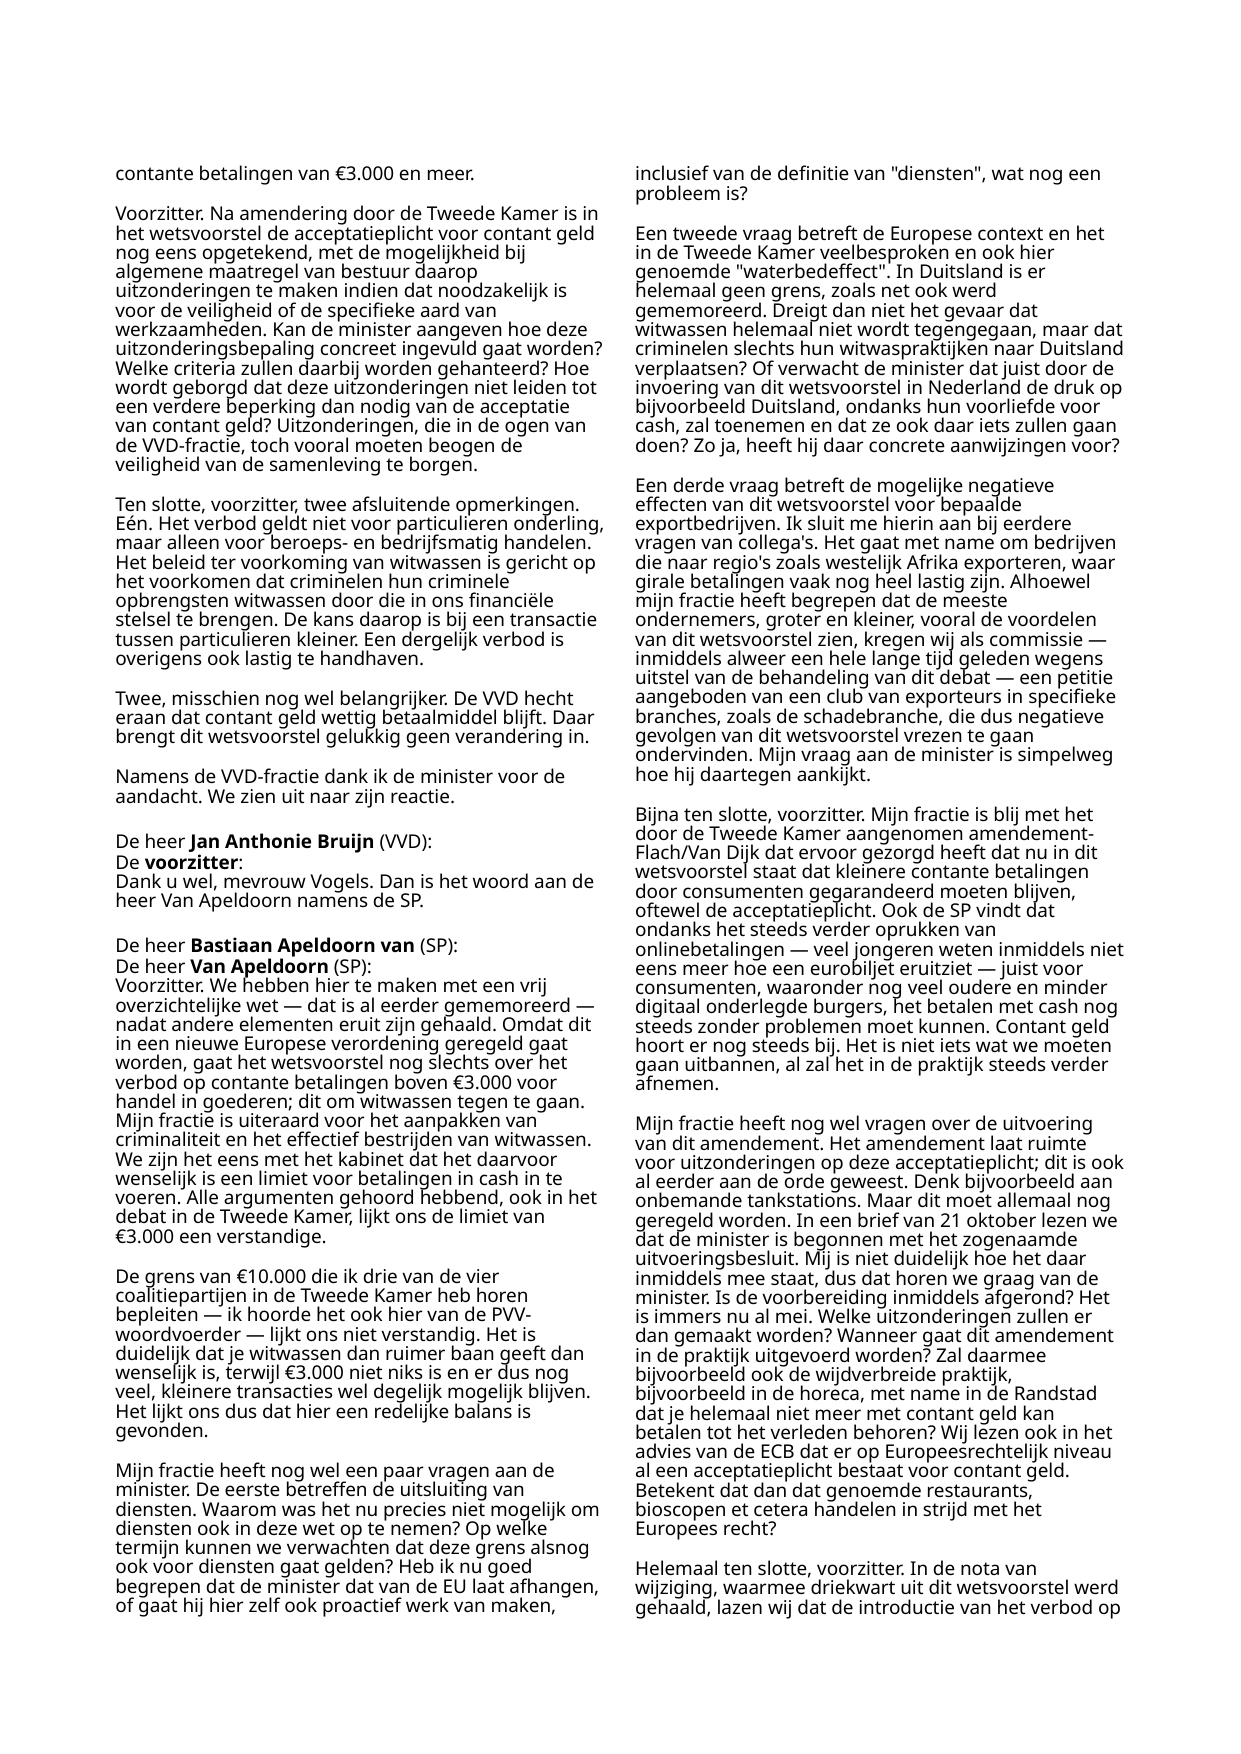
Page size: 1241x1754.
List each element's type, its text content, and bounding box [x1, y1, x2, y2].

text De voorzitter: [115, 854, 605, 873]
text Ten slotte, voorzitter, twee afsluitende opmerkingen. Eén. Het verbod geldt niet voor particulieren onderling, maar alleen voor beroeps- en bedrijfsmatig handelen. Het beleid ter voorkoming van witwassen is gericht op het voorkomen dat criminelen hun criminele opbrengsten witwassen door die in ons financiële stelsel te brengen. De kans daarop is bij een transactie tussen particulieren kleiner. Een dergelijk verbod is overigens ook lastig te handhaven. [115, 496, 605, 669]
text Namens de VVD-fractie dank ik de minister voor de aandacht. We zien uit naar zijn reactie. [115, 768, 605, 807]
text Mijn fractie heeft nog wel een paar vragen aan de minister. De eerste betreffen de uitsluiting van diensten. Waarom was het nu precies niet mogelijk om diensten ook in deze wet op te nemen? Op welke termijn kunnen we verwachten dat deze grens alsnog ook voor diensten gaat gelden? Heb ik nu goed begrepen dat de minister dat van de EU laat afhangen, of gaat hij hier zelf ook proactief werk van maken, [115, 1462, 605, 1616]
text Voorzitter. We hebben hier te maken met een vrij overzichtelijke wet — dat is al eerder gememoreerd — nadat andere elementen eruit zijn gehaald. Omdat dit in een nieuwe Europese verordening geregeld gaat worden, gaat het wetsvoorstel nog slechts over het verbod op contante betalingen boven €3.000 voor handel in goederen; dit om witwassen tegen te gaan. Mijn fractie is uiteraard voor het aanpakken van criminaliteit en het effectief bestrijden van witwassen. We zijn het eens met het kabinet dat het daarvoor wenselijk is een limiet voor betalingen in cash in te voeren. Alle argumenten gehoord hebbend, ook in het debat in de Tweede Kamer, lijkt ons de limiet van €3.000 een verstandige. [115, 977, 605, 1247]
text Helemaal ten slotte, voorzitter. In de nota van wijziging, waarmee driekwart uit dit wetsvoorstel werd gehaald, lazen wij dat de introductie van het verbod op [635, 1560, 1125, 1618]
text De heer Van Apeldoorn (SP): [115, 958, 605, 977]
text Mijn fractie heeft nog wel vragen over de uitvoering van dit amendement. Het amendement laat ruimte voor uitzonderingen op deze acceptatieplicht; dit is ook al eerder aan de orde geweest. Denk bijvoorbeeld aan onbemande tankstations. Maar dit moet allemaal nog geregeld worden. In een brief van 21 oktober lezen we dat de minister is begonnen met het zogenaamde uitvoeringsbesluit. Mij is niet duidelijk hoe het daar inmiddels mee staat, dus dat horen we graag van de minister. Is de voorbereiding inmiddels afgerond? Het is immers nu al mei. Welke uitzonderingen zullen er dan gemaakt worden? Wanneer gaat dit amendement in de praktijk uitgevoerd worden? Zal daarmee bijvoorbeeld ook de wijdverbreide praktijk, bijvoorbeeld in de horeca, met name in de Randstad dat je helemaal niet meer met contant geld kan betalen tot het verleden behoren? Wij lezen ook in het advies van de ECB dat er op Europeesrechtelijk niveau al een acceptatieplicht bestaat voor contant geld. Betekent dat dan dat genoemde restaurants, bioscopen et cetera handelen in strijd met het Europees recht? [635, 1115, 1125, 1539]
text De grens van €10.000 die ik drie van de vier coalitiepartijen in de Tweede Kamer heb horen bepleiten — ik hoorde het ook hier van de PVV-woordvoerder — lijkt ons niet verstandig. Het is duidelijk dat je witwassen dan ruimer baan geeft dan wenselijk is, terwijl €3.000 niet niks is en er dus nog veel, kleinere transacties wel degelijk mogelijk blijven. Het lijkt ons dus dat hier een redelijke balans is gevonden. [115, 1268, 605, 1441]
text Twee, misschien nog wel belangrijker. De VVD hecht eraan dat contant geld wettig betaalmiddel blijft. Daar brengt dit wetsvoorstel gelukkig geen verandering in. [115, 690, 605, 748]
text De heer Bastiaan Apeldoorn van (SP): [115, 932, 605, 958]
text Dank u wel, mevrouw Vogels. Dan is het woord aan de heer Van Apeldoorn namens de SP. [115, 873, 605, 911]
text Voorzitter. Na amendering door de Tweede Kamer is in het wetsvoorstel de acceptatieplicht voor contant geld nog eens opgetekend, met de mogelijkheid bij algemene maatregel van bestuur daarop uitzonderingen te maken indien dat noodzakelijk is voor de veiligheid of de specifieke aard van werkzaamheden. Kan de minister aangeven hoe deze uitzonderingsbepaling concreet ingevuld gaat worden? Welke criteria zullen daarbij worden gehanteerd? Hoe wordt geborgd dat deze uitzonderingen niet leiden tot een verdere beperking dan nodig van de acceptatie van contant geld? Uitzonderingen, die in de ogen van de VVD-fractie, toch vooral moeten beogen de veiligheid van de samenleving te borgen. [115, 205, 605, 475]
text contante betalingen van €3.000 en meer. [115, 165, 605, 184]
text De heer Jan Anthonie Bruijn (VVD): [115, 828, 605, 854]
text Een derde vraag betreft de mogelijke negatieve effecten van dit wetsvoorstel voor bepaalde exportbedrijven. Ik sluit me hierin aan bij eerdere vragen van collega's. Het gaat met name om bedrijven die naar regio's zoals westelijk Afrika exporteren, waar girale betalingen vaak nog heel lastig zijn. Alhoewel mijn fractie heeft begrepen dat de meeste ondernemers, groter en kleiner, vooral de voordelen van dit wetsvoorstel zien, kregen wij als commissie — inmiddels alweer een hele lange tijd geleden wegens uitstel van de behandeling van dit debat — een petitie aangeboden van een club van exporteurs in specifieke branches, zoals de schadebranche, die dus negatieve gevolgen van dit wetsvoorstel vrezen te gaan ondervinden. Mijn vraag aan de minister is simpelweg hoe hij daartegen aankijkt. [635, 477, 1125, 785]
text inclusief van de definitie van "diensten", wat nog een probleem is? [635, 165, 1125, 204]
text Bijna ten slotte, voorzitter. Mijn fractie is blij met het door de Tweede Kamer aangenomen amendement-Flach/Van Dijk dat ervoor gezorgd heeft dat nu in dit wetsvoorstel staat dat kleinere contante betalingen door consumenten gegarandeerd moeten blijven, oftewel de acceptatieplicht. Ook de SP vindt dat ondanks het steeds verder oprukken van onlinebetalingen — veel jongeren weten inmiddels niet eens meer hoe een eurobiljet eruitziet — juist voor consumenten, waaronder nog veel oudere en minder digitaal onderlegde burgers, het betalen met cash nog steeds zonder problemen moet kunnen. Contant geld hoort er nog steeds bij. Het is niet iets wat we moeten gaan uitbannen, al zal het in de praktijk steeds verder afnemen. [635, 806, 1125, 1095]
text Een tweede vraag betreft de Europese context en het in de Tweede Kamer veelbesproken en ook hier genoemde "waterbedeffect". In Duitsland is er helemaal geen grens, zoals net ook werd gememoreerd. Dreigt dan niet het gevaar dat witwassen helemaal niet wordt tegengegaan, maar dat criminelen slechts hun witwaspraktijken naar Duitsland verplaatsen? Of verwacht de minister dat juist door de invoering van dit wetsvoorstel in Nederland de druk op bijvoorbeeld Duitsland, ondanks hun voorliefde voor cash, zal toenemen en dat ze ook daar iets zullen gaan doen? Zo ja, heeft hij daar concrete aanwijzingen voor? [635, 224, 1125, 456]
